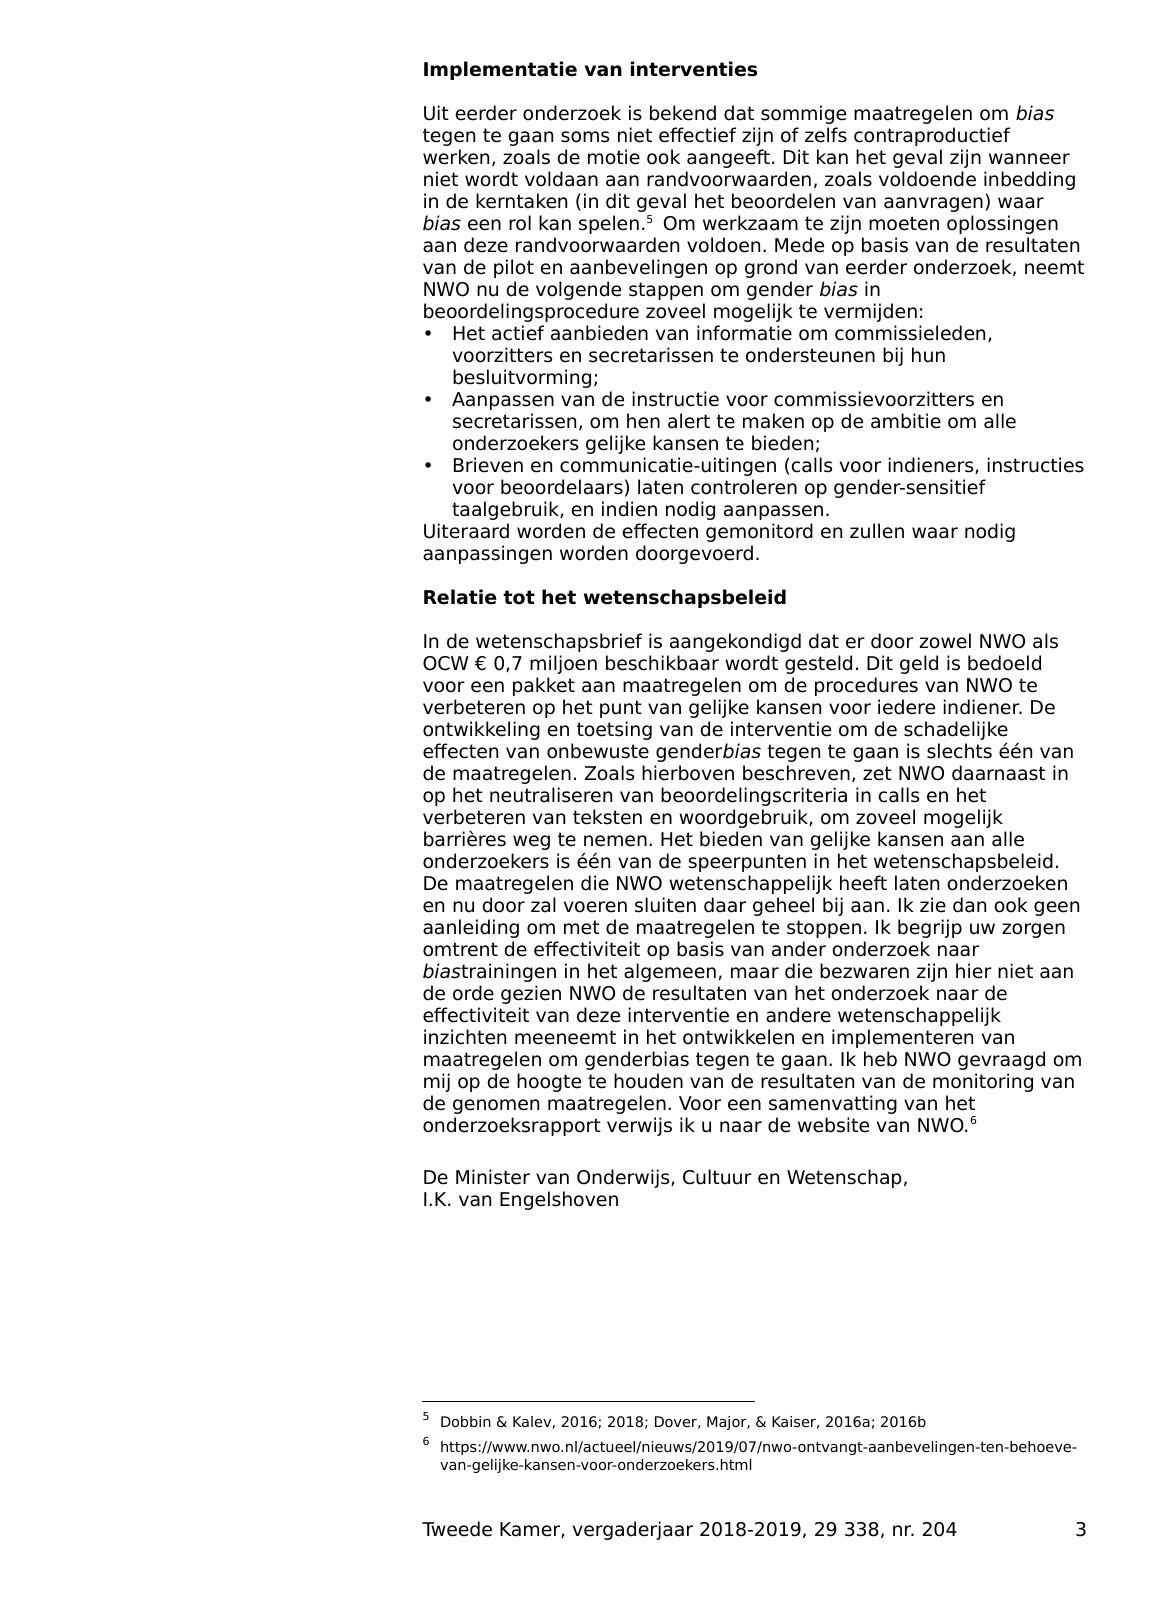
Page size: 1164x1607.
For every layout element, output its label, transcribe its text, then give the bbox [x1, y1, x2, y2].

text https://www.nwo.nl/actueel/nieuws/2019/07/nwo-ontvangt-aanbevelingen-ten-behoeve-van-gelijke-kansen-voor-onderzoekers.html [422, 1435, 1087, 1474]
text In de wetenschapsbrief is aangekondigd dat er door zowel NWO als OCW € 0,7 miljoen beschikbaar wordt gesteld. Dit geld is bedoeld voor een pakket aan maatregelen om de procedures van NWO te verbeteren op het punt van gelijke kansen voor iedere indiener. De ontwikkeling en toetsing van de interventie om de schadelijke effecten van onbewuste genderbias tegen te gaan is slechts één van de maatregelen. Zoals hierboven beschreven, zet NWO daarnaast in op het neutraliseren van beoordelingscriteria in calls en het verbeteren van teksten en woordgebruik, om zoveel mogelijk barrières weg te nemen. Het bieden van gelijke kansen aan alle onderzoekers is één van de speerpunten in het wetenschapsbeleid. De maatregelen die NWO wetenschappelijk heeft laten onderzoeken en nu door zal voeren sluiten daar geheel bij aan. Ik zie dan ook geen aanleiding om met de maatregelen te stoppen. Ik begrijp uw zorgen omtrent de effectiviteit op basis van ander onderzoek naar biastrainingen in het algemeen, maar die bezwaren zijn hier niet aan de orde gezien NWO de resultaten van het onderzoek naar de effectiviteit van deze interventie en andere wetenschappelijk inzichten meeneemt in het ontwikkelen en implementeren van maatregelen om genderbias tegen te gaan. Ik heb NWO gevraagd om mij op de hoogte te houden van de resultaten van de monitoring van de genomen maatregelen. Voor een samenvatting van het onderzoeksrapport verwijs ik u naar de website van NWO. [422, 631, 1087, 1137]
text De Minister van Onderwijs, Cultuur en Wetenschap, I.K. van Engelshoven [422, 1167, 1087, 1211]
text Dobbin & Kalev, 2016; 2018; Dover, Major, & Kaiser, 2016a; 2016b [422, 1410, 1087, 1432]
text Uiteraard worden de effecten gemonitord en zullen waar nodig aanpassingen worden doorgevoerd. [422, 521, 1087, 565]
subtitle Relatie tot het wetenschapsbeleid [422, 587, 1087, 609]
text • Brieven en communicatie-uitingen (calls voor indieners, instructies voor beoordelaars) laten controleren op gender-sensitief taalgebruik, en indien nodig aanpassen. [422, 455, 1087, 521]
text • Het actief aanbieden van informatie om commissieleden, voorzitters en secretarissen te ondersteunen bij hun besluitvorming; [422, 323, 1087, 389]
text • Aanpassen van de instructie voor commissievoorzitters en secretarissen, om hen alert te maken op de ambitie om alle onderzoekers gelijke kansen te bieden; [422, 389, 1087, 455]
subtitle Implementatie van interventies [422, 59, 1087, 81]
text Uit eerder onderzoek is bekend dat sommige maatregelen om bias tegen te gaan soms niet effectief zijn of zelfs contraproductief werken, zoals de motie ook aangeeft. Dit kan het geval zijn wanneer niet wordt voldaan aan randvoorwaarden, zoals voldoende inbedding in de kerntaken (in dit geval het beoordelen van aanvragen) waar bias een rol kan spelen. Om werkzaam te zijn moeten oplossingen aan deze randvoorwaarden voldoen. Mede op basis van de resultaten van de pilot en aanbevelingen op grond van eerder onderzoek, neemt NWO nu de volgende stappen om gender bias in beoordelingsprocedure zoveel mogelijk te vermijden: [422, 103, 1087, 323]
